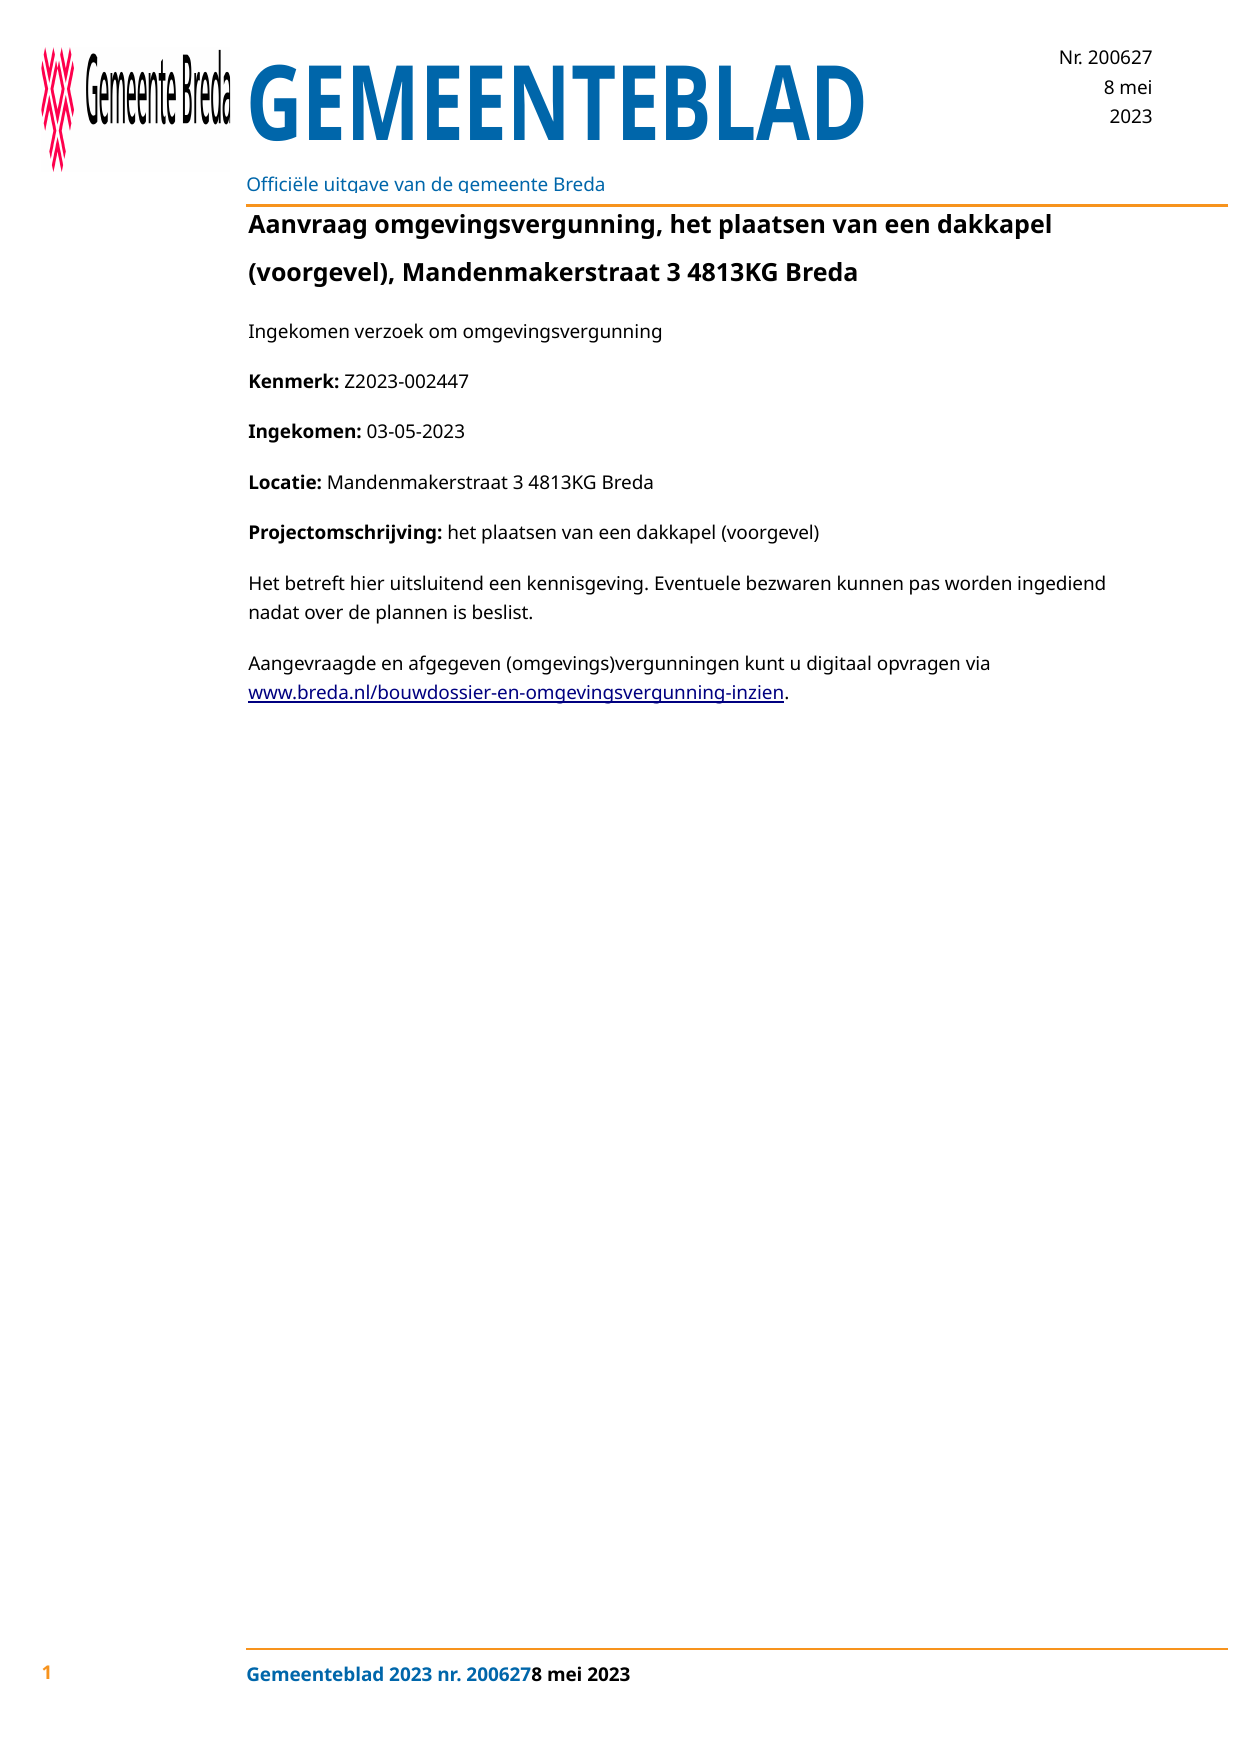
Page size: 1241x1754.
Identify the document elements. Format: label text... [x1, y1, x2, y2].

text Kenmerk: Z2023-002447 [248, 368, 1152, 394]
text Projectomschrijving: het plaatsen van een dakkapel (voorgevel) [248, 519, 1152, 545]
text Ingekomen verzoek om omgevingsvergunning [248, 318, 1152, 344]
text Ingekomen: 03-05-2023 [248, 419, 1152, 444]
text Aanvraag omgevingsvergunning, het plaatsen van een dakkapel (voorgevel), Mandenmakerstraat 3 4813KG Breda [248, 207, 1152, 288]
picture [41, 47, 231, 172]
text Aangevraagde en afgegeven (omgevings)vergunningen kunt u digitaal opvragen via www.breda.nl/bouwdossier-en-omgevingsvergunning-inzien. [248, 650, 1152, 705]
text Locatie: Mandenmakerstraat 3 4813KG Breda [248, 469, 1152, 495]
text Het betreft hier uitsluitend een kennisgeving. Eventuele bezwaren kunnen pas worden ingediend nadat over de plannen is beslist. [248, 570, 1152, 625]
